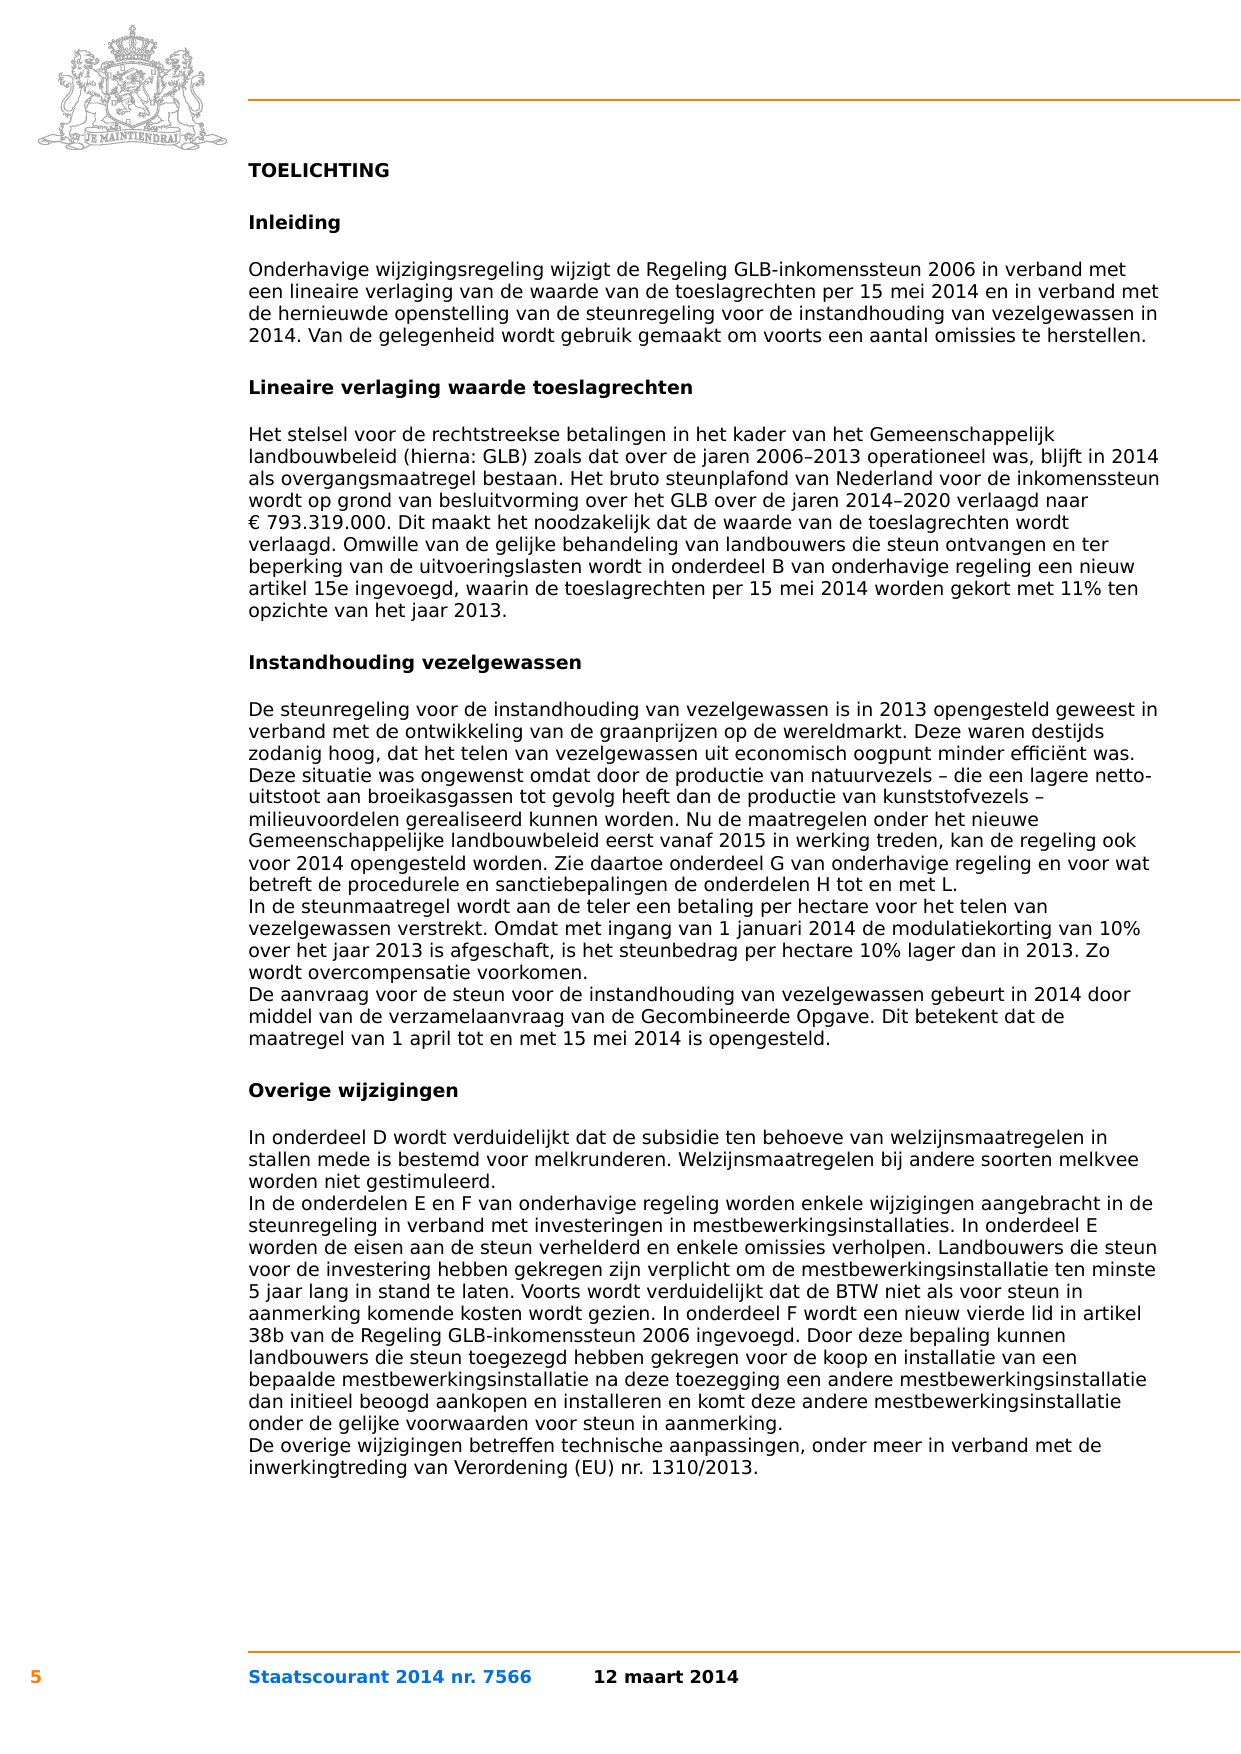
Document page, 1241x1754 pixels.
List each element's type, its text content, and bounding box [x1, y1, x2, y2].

text In onderdeel D wordt verduidelijkt dat de subsidie ten behoeve van welzijnsmaatregelen in stallen mede is bestemd voor melkrunderen. Welzijnsmaatregelen bij andere soorten melkvee worden niet gestimuleerd. [248, 1127, 1163, 1193]
text Onderhavige wijzigingsregeling wijzigt de Regeling GLB-inkomenssteun 2006 in verband met een lineaire verlaging van de waarde van de toeslagrechten per 15 mei 2014 en in verband met de hernieuwde openstelling van de steunregeling voor de instandhouding van vezelgewassen in 2014. Van de gelegenheid wordt gebruik gemaakt om voorts een aantal omissies te herstellen. [248, 259, 1163, 347]
text De steunregeling voor de instandhouding van vezelgewassen is in 2013 opengesteld geweest in verband met de ontwikkeling van de graanprijzen op de wereldmarkt. Deze waren destijds zodanig hoog, dat het telen van vezelgewassen uit economisch oogpunt minder efficiënt was. Deze situatie was ongewenst omdat door de productie van natuurvezels – die een lagere netto-uitstoot aan broeikasgassen tot gevolg heeft dan de productie van kunststofvezels – milieuvoordelen gerealiseerd kunnen worden. Nu de maatregelen onder het nieuwe Gemeenschappelijke landbouwbeleid eerst vanaf 2015 in werking treden, kan de regeling ook voor 2014 opengesteld worden. Zie daartoe onderdeel G van onderhavige regeling en voor wat betreft de procedurele en sanctiebepalingen de onderdelen H tot en met L. [248, 698, 1163, 896]
text In de steunmaatregel wordt aan de teler een betaling per hectare voor het telen van vezelgewassen verstrekt. Omdat met ingang van 1 januari 2014 de modulatiekorting van 10% over het jaar 2013 is afgeschaft, is het steunbedrag per hectare 10% lager dan in 2013. Zo wordt overcompensatie voorkomen. [248, 896, 1163, 984]
picture [38, 25, 227, 150]
text De overige wijzigingen betreffen technische aanpassingen, onder meer in verband met de inwerkingtreding van Verordening (EU) nr. 1310/2013. [248, 1435, 1163, 1479]
subtitle Instandhouding vezelgewassen [248, 652, 1163, 673]
subtitle Overige wijzigingen [248, 1080, 1163, 1102]
text Het stelsel voor de rechtstreekse betalingen in het kader van het Gemeenschappelijk landbouwbeleid (hierna: GLB) zoals dat over de jaren 2006–2013 operationeel was, blijft in 2014 als overgangsmaatregel bestaan. Het bruto steunplafond van Nederland voor de inkomenssteun wordt op grond van besluitvorming over het GLB over de jaren 2014–2020 verlaagd naar € 793.319.000. Dit maakt het noodzakelijk dat de waarde van de toeslagrechten wordt verlaagd. Omwille van de gelijke behandeling van landbouwers die steun ontvangen en ter beperking van de uitvoeringslasten wordt in onderdeel B van onderhavige regeling een nieuw artikel 15e ingevoegd, waarin de toeslagrechten per 15 mei 2014 worden gekort met 11% ten opzichte van het jaar 2013. [248, 424, 1163, 622]
text De aanvraag voor de steun voor de instandhouding van vezelgewassen gebeurt in 2014 door middel van de verzamelaanvraag van de Gecombineerde Opgave. Dit betekent dat de maatregel van 1 april tot en met 15 mei 2014 is opengesteld. [248, 984, 1163, 1050]
text In de onderdelen E en F van onderhavige regeling worden enkele wijzigingen aangebracht in de steunregeling in verband met investeringen in mestbewerkingsinstallaties. In onderdeel E worden de eisen aan de steun verhelderd en enkele omissies verholpen. Landbouwers die steun voor de investering hebben gekregen zijn verplicht om de mestbewerkingsinstallatie ten minste 5 jaar lang in stand te laten. Voorts wordt verduidelijkt dat de BTW niet als voor steun in aanmerking komende kosten wordt gezien. In onderdeel F wordt een nieuw vierde lid in artikel 38b van de Regeling GLB-inkomenssteun 2006 ingevoegd. Door deze bepaling kunnen landbouwers die steun toegezegd hebben gekregen voor de koop en installatie van een bepaalde mestbewerkingsinstallatie na deze toezegging een andere mestbewerkingsinstallatie dan initieel beoogd aankopen en installeren en komt deze andere mestbewerkingsinstallatie onder de gelijke voorwaarden voor steun in aanmerking. [248, 1193, 1163, 1435]
subtitle Lineaire verlaging waarde toeslagrechten [248, 377, 1163, 399]
subtitle TOELICHTING [248, 160, 1163, 182]
subtitle Inleiding [248, 212, 1163, 234]
